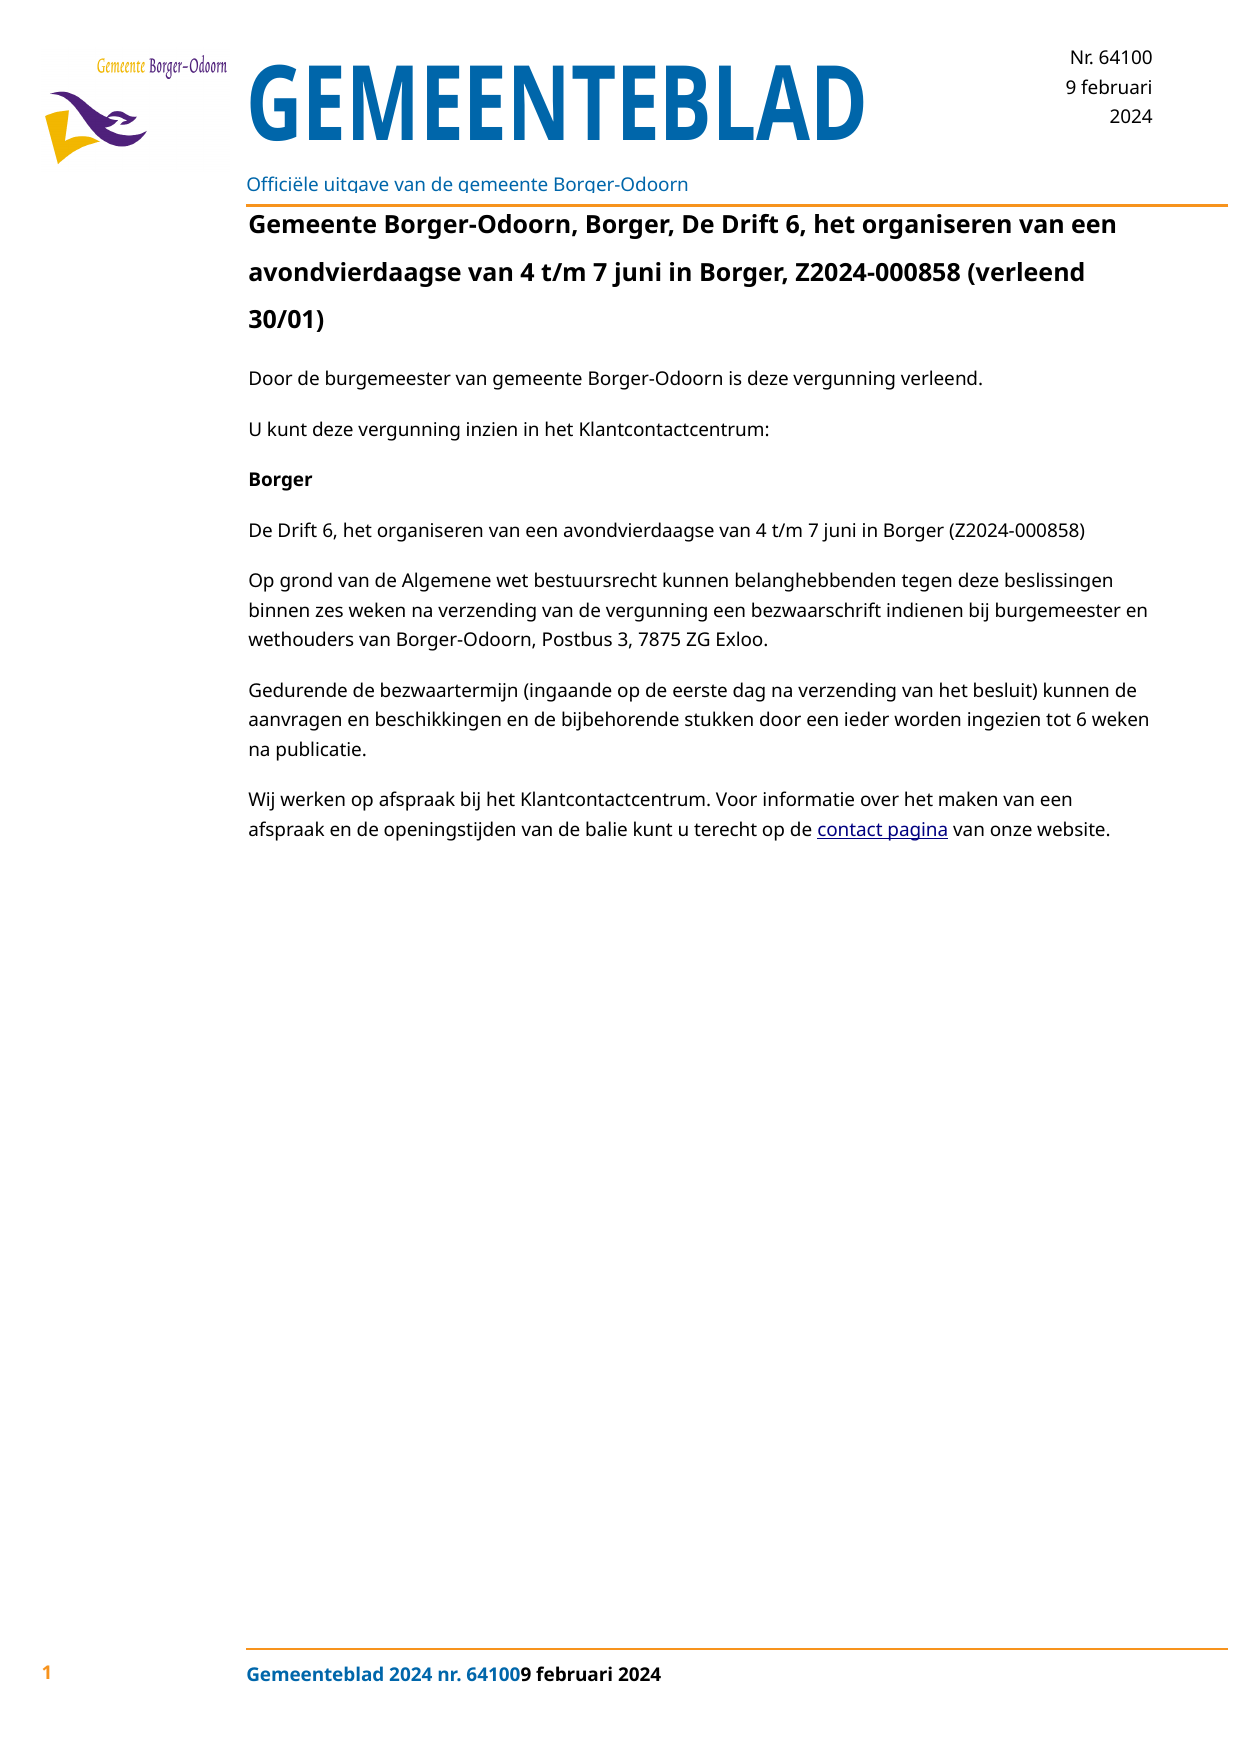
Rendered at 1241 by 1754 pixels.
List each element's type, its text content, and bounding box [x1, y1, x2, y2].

text Gedurende de bezwaartermijn (ingaande op de eerste dag na verzending van het besluit) kunnen de aanvragen en beschikkingen en de bijbehorende stukken door een ieder worden ingezien tot 6 weken na publicatie. [248, 677, 1152, 762]
text U kunt deze vergunning inzien in het Klantcontactcentrum: [248, 416, 1152, 442]
picture [41, 47, 231, 172]
text De Drift 6, het organiseren van een avondvierdaagse van 4 t/m 7 juni in Borger (Z2024-000858) [248, 517, 1152, 542]
text Wij werken op afspraak bij het Klantcontactcentrum. Voor informatie over het maken van een afspraak en de openingstijden van de balie kunt u terecht op de contact pagina van onze website. [248, 786, 1152, 842]
text Door de burgemeester van gemeente Borger-Odoorn is deze vergunning verleend. [248, 366, 1152, 391]
text Op grond van de Algemene wet bestuursrecht kunnen belanghebbenden tegen deze beslissingen binnen zes weken na verzending van de vergunning een bezwaarschrift indienen bij burgemeester en wethouders van Borger-Odoorn, Postbus 3, 7875 ZG Exloo. [248, 567, 1152, 652]
text Gemeente Borger-Odoorn, Borger, De Drift 6, het organiseren van een avondvierdaagse van 4 t/m 7 juni in Borger, Z2024-000858 (verleend 30/01) [248, 207, 1152, 336]
text Borger [248, 466, 1152, 492]
